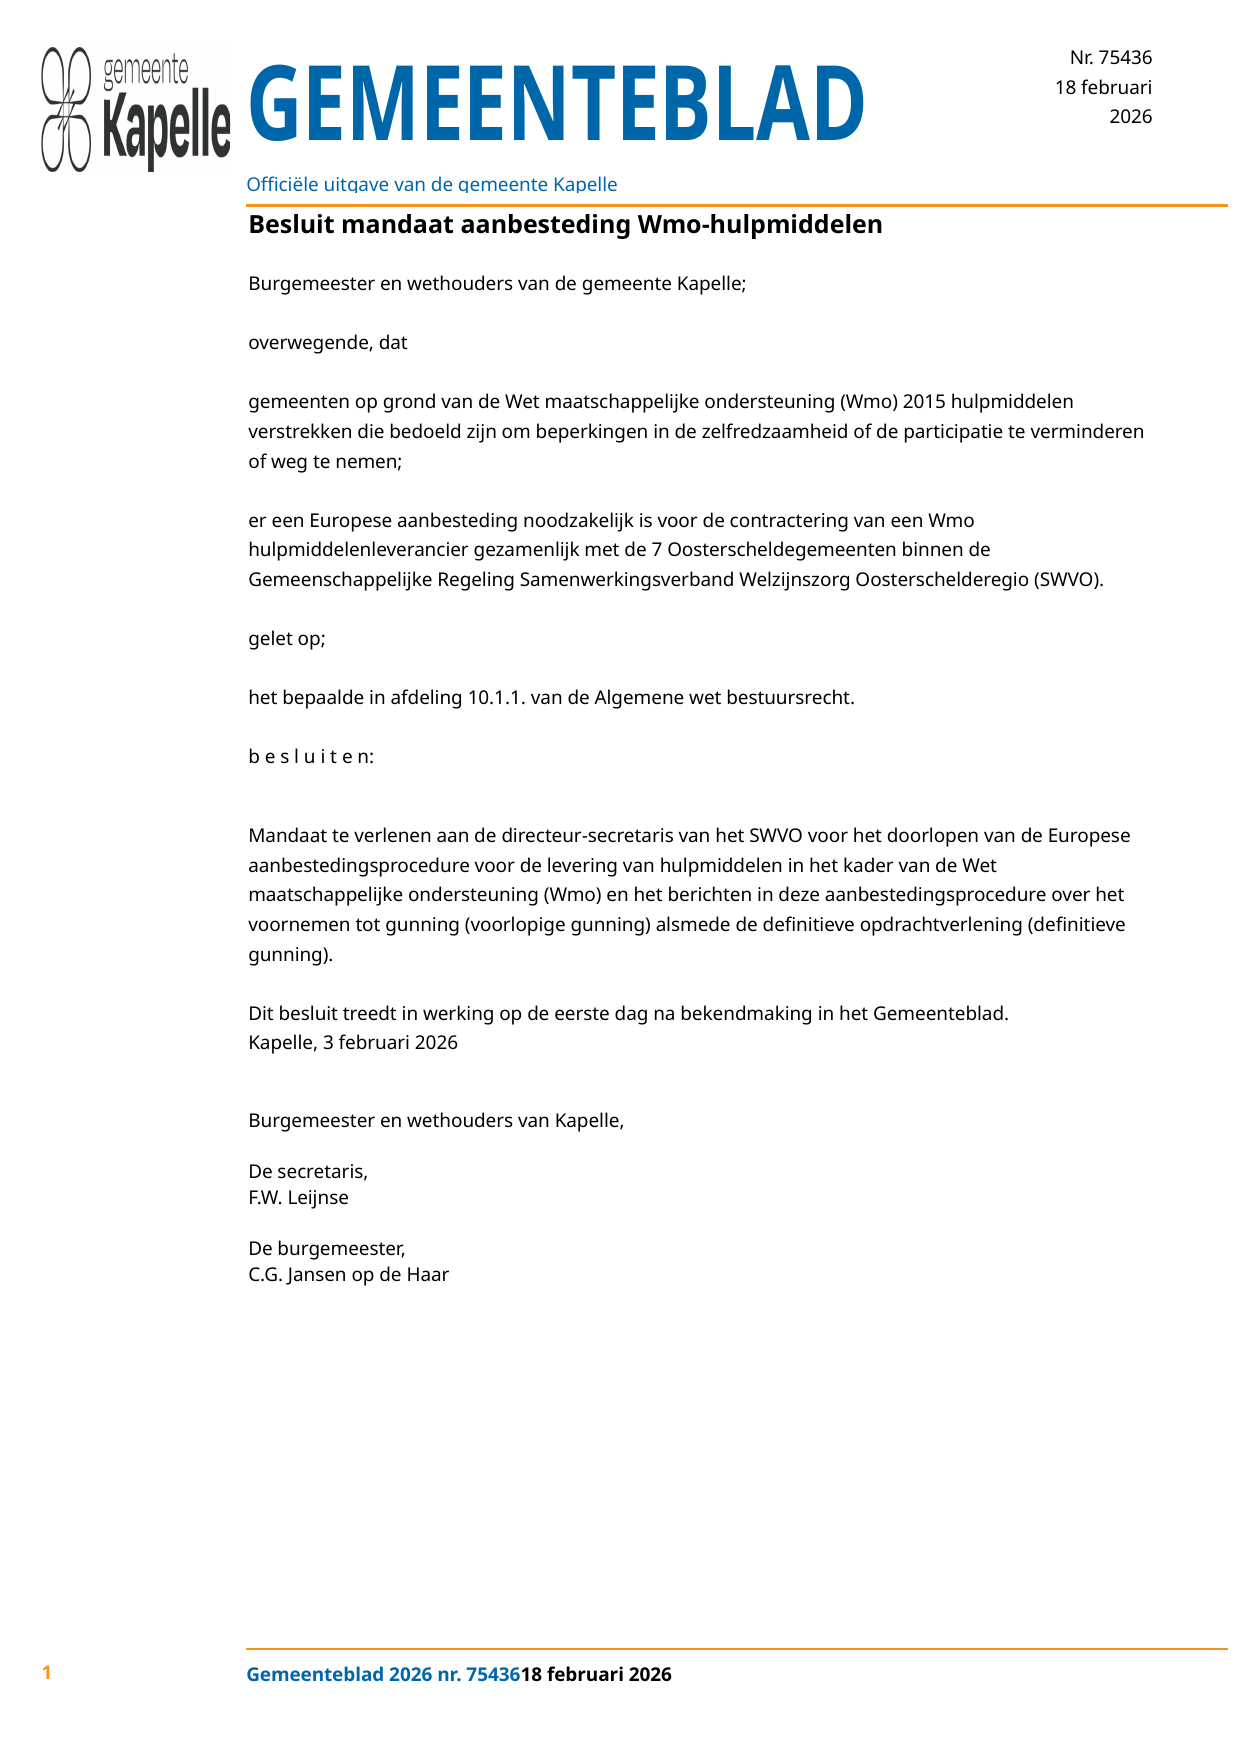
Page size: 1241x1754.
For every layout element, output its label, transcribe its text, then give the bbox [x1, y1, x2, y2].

text F.W. Leijnse [248, 1184, 1152, 1210]
picture [41, 47, 231, 172]
text gemeenten op grond van de Wet maatschappelijke ondersteuning (Wmo) 2015 hulpmiddelen verstrekken die bedoeld zijn om beperkingen in de zelfredzaamheid of de participatie te verminderen of weg te nemen; [248, 389, 1152, 473]
text b e s l u i t e n: [248, 744, 1152, 769]
text Dit besluit treedt in werking op de eerste dag na bekendmaking in het Gemeenteblad. [248, 1000, 1152, 1026]
text Besluit mandaat aanbesteding Wmo-hulpmiddelen [248, 207, 1152, 241]
text Burgemeester en wethouders van de gemeente Kapelle; [248, 270, 1152, 296]
text C.G. Jansen op de Haar [248, 1261, 1152, 1287]
text er een Europese aanbesteding noodzakelijk is voor de contractering van een Wmo hulpmiddelenleverancier gezamenlijk met de 7 Oosterscheldegemeenten binnen de Gemeenschappelijke Regeling Samenwerkingsverband Welzijnszorg Oosterschelderegio (SWVO). [248, 507, 1152, 592]
text Burgemeester en wethouders van Kapelle, [248, 1107, 1152, 1132]
text De burgemeester, [248, 1235, 1152, 1261]
text Mandaat te verlenen aan de directeur-secretaris van het SWVO voor het doorlopen van de Europese aanbestedingsprocedure voor de levering van hulpmiddelen in het kader van de Wet maatschappelijke ondersteuning (Wmo) en het berichten in deze aanbestedingsprocedure over het voornemen tot gunning (voorlopige gunning) alsmede de definitieve opdrachtverlening (definitieve gunning). [248, 822, 1152, 967]
text het bepaalde in afdeling 10.1.1. van de Algemene wet bestuursrecht. [248, 684, 1152, 710]
text gelet op; [248, 625, 1152, 651]
text De secretaris, [248, 1158, 1152, 1184]
text Kapelle, 3 februari 2026 [248, 1029, 1152, 1055]
text overwegende, dat [248, 329, 1152, 355]
